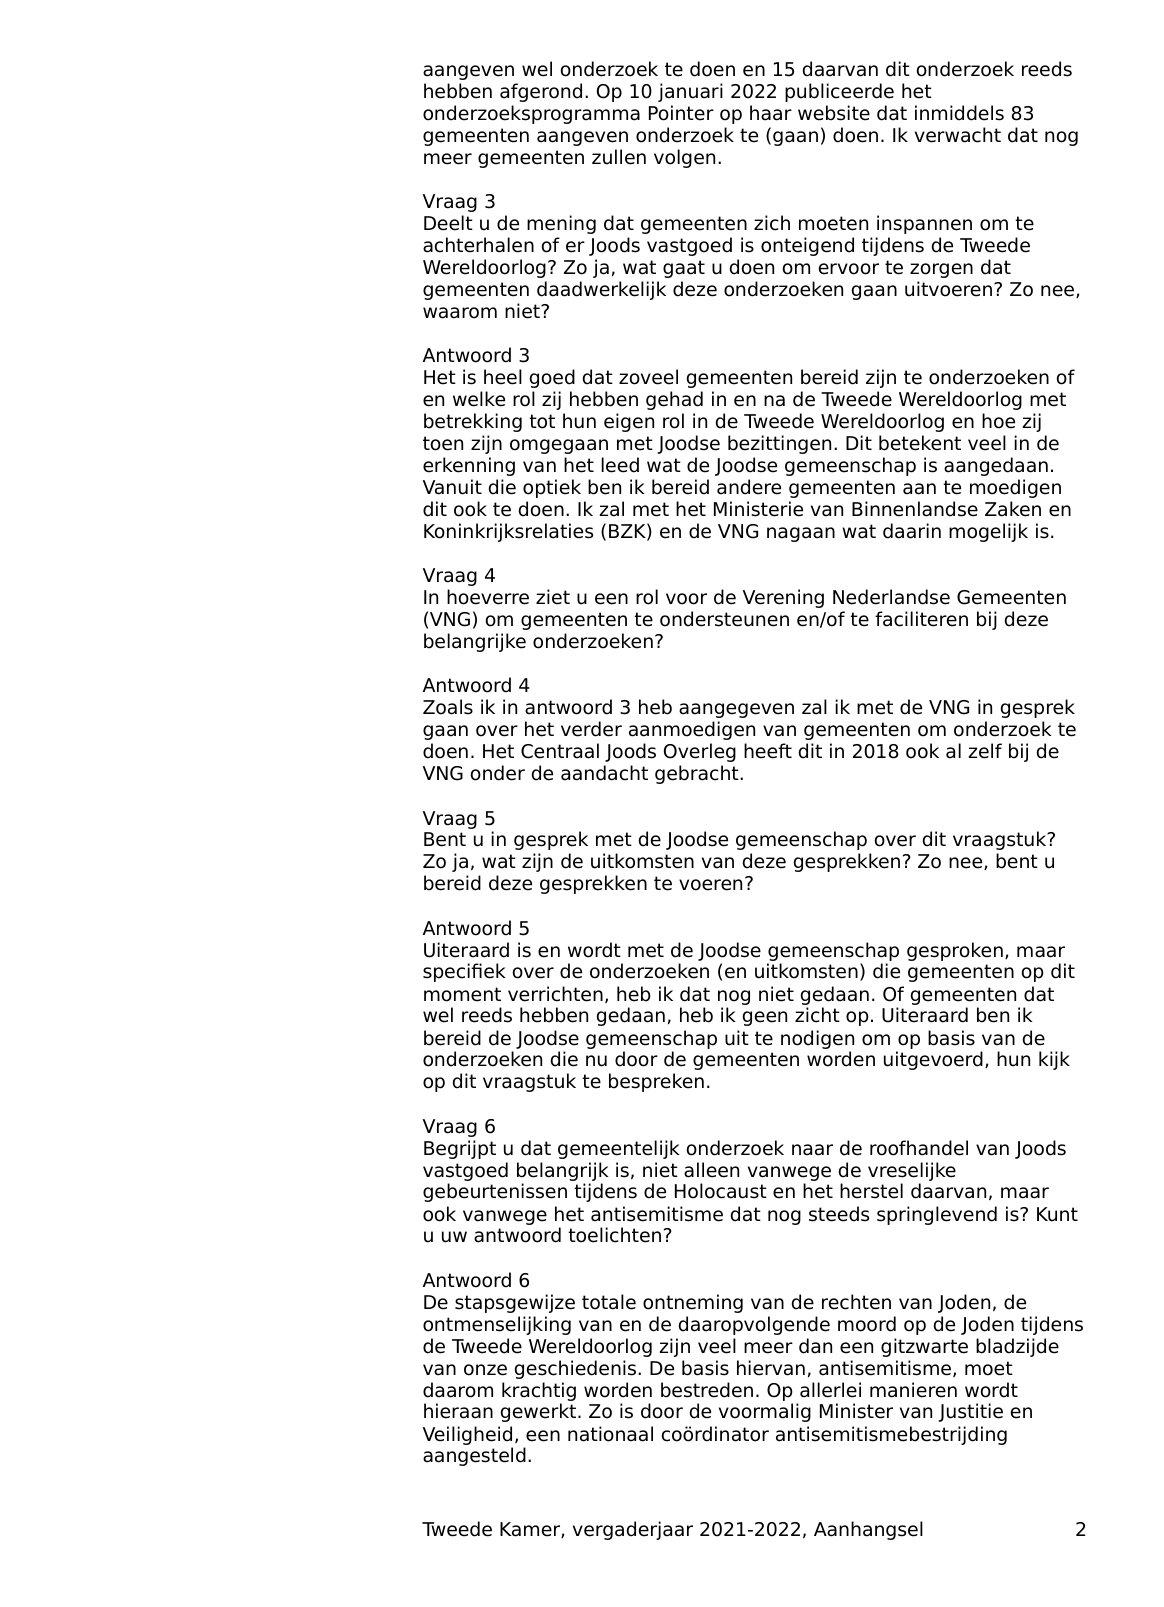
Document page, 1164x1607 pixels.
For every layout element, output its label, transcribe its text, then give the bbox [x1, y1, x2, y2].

text Uiteraard is en wordt met de Joodse gemeenschap gesproken, maar specifiek over de onderzoeken (en uitkomsten) die gemeenten op dit moment verrichten, heb ik dat nog niet gedaan. Of gemeenten dat wel reeds hebben gedaan, heb ik geen zicht op. Uiteraard ben ik bereid de Joodse gemeenschap uit te nodigen om op basis van de onderzoeken die nu door de gemeenten worden uitgevoerd, hun kijk op dit vraagstuk te bespreken. [422, 939, 1087, 1093]
text aangeven wel onderzoek te doen en 15 daarvan dit onderzoek reeds hebben afgerond. Op 10 januari 2022 publiceerde het onderzoeksprogramma Pointer op haar website dat inmiddels 83 gemeenten aangeven onderzoek te (gaan) doen. Ik verwacht dat nog meer gemeenten zullen volgen. [422, 59, 1087, 169]
text Antwoord 5 [422, 917, 1087, 939]
text Vraag 4 [422, 565, 1087, 587]
text In hoeverre ziet u een rol voor de Verening Nederlandse Gemeenten (VNG) om gemeenten te ondersteunen en/of te faciliteren bij deze belangrijke onderzoeken? [422, 587, 1087, 653]
text Zoals ik in antwoord 3 heb aangegeven zal ik met de VNG in gesprek gaan over het verder aanmoedigen van gemeenten om onderzoek te doen. Het Centraal Joods Overleg heeft dit in 2018 ook al zelf bij de VNG onder de aandacht gebracht. [422, 697, 1087, 785]
text Antwoord 6 [422, 1269, 1087, 1292]
text Vraag 5 [422, 807, 1087, 829]
text Begrijpt u dat gemeentelijk onderzoek naar de roofhandel van Joods vastgoed belangrijk is, niet alleen vanwege de vreselijke gebeurtenissen tijdens de Holocaust en het herstel daarvan, maar ook vanwege het antisemitisme dat nog steeds springlevend is? Kunt u uw antwoord toelichten? [422, 1137, 1087, 1247]
text Antwoord 3 [422, 345, 1087, 367]
text De stapsgewijze totale ontneming van de rechten van Joden, de ontmenselijking van en de daaropvolgende moord op de Joden tijdens de Tweede Wereldoorlog zijn veel meer dan een gitzwarte bladzijde van onze geschiedenis. De basis hiervan, antisemitisme, moet daarom krachtig worden bestreden. Op allerlei manieren wordt hieraan gewerkt. Zo is door de voormalig Minister van Justitie en Veiligheid, een nationaal coördinator antisemitismebestrijding aangesteld. [422, 1292, 1087, 1467]
text Het is heel goed dat zoveel gemeenten bereid zijn te onderzoeken of en welke rol zij hebben gehad in en na de Tweede Wereldoorlog met betrekking tot hun eigen rol in de Tweede Wereldoorlog en hoe zij toen zijn omgegaan met Joodse bezittingen. Dit betekent veel in de erkenning van het leed wat de Joodse gemeenschap is aangedaan. Vanuit die optiek ben ik bereid andere gemeenten aan te moedigen dit ook te doen. Ik zal met het Ministerie van Binnenlandse Zaken en Koninkrijksrelaties (BZK) en de VNG nagaan wat daarin mogelijk is. [422, 367, 1087, 543]
text Vraag 6 [422, 1116, 1087, 1137]
text Vraag 3 [422, 191, 1087, 213]
text Deelt u de mening dat gemeenten zich moeten inspannen om te achterhalen of er Joods vastgoed is onteigend tijdens de Tweede Wereldoorlog? Zo ja, wat gaat u doen om ervoor te zorgen dat gemeenten daadwerkelijk deze onderzoeken gaan uitvoeren? Zo nee, waarom niet? [422, 213, 1087, 323]
text Antwoord 4 [422, 675, 1087, 697]
text Bent u in gesprek met de Joodse gemeenschap over dit vraagstuk? Zo ja, wat zijn de uitkomsten van deze gesprekken? Zo nee, bent u bereid deze gesprekken te voeren? [422, 829, 1087, 895]
